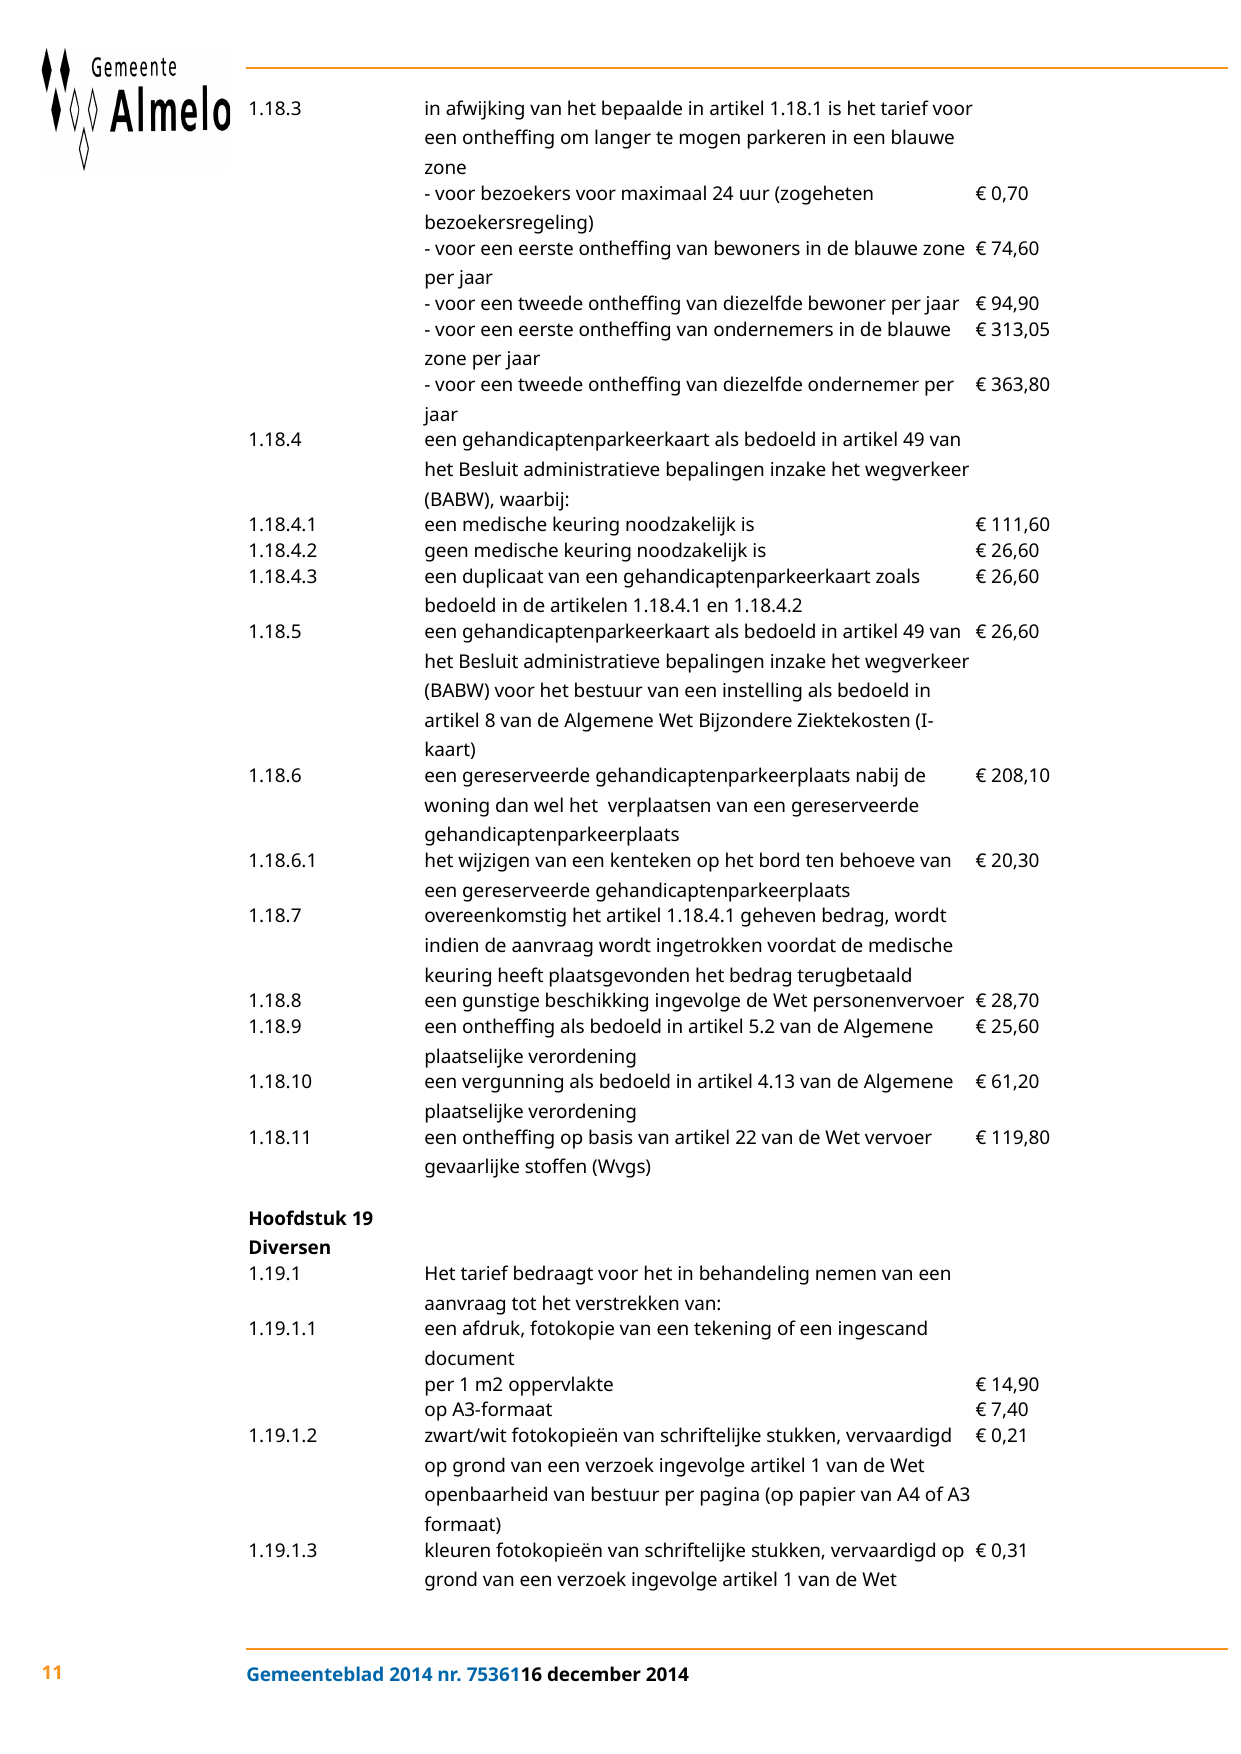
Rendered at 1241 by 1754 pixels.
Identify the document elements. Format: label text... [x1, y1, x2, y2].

table_cell 1.19.1.3 [248, 1537, 424, 1592]
table_cell - voor bezoekers voor maximaal 24 uur (zogeheten bezoekersregeling) [424, 180, 975, 235]
table_cell [248, 180, 424, 235]
table_cell een ontheffing als bedoeld in artikel 5.2 van de Algemene plaatselijke verordening [424, 1013, 975, 1068]
table_cell een gehandicaptenparkeerkaart als bedoeld in artikel 49 van het Besluit administratieve bepalingen inzake het wegverkeer (BABW), waarbij: [424, 427, 975, 512]
table_cell [248, 235, 424, 290]
table_cell [248, 290, 424, 316]
table_cell 1.18.11 [248, 1124, 424, 1179]
table_cell [248, 1397, 424, 1422]
table_cell € 25,60 [975, 1013, 1152, 1068]
table_cell in afwijking van het bepaalde in artikel 1.18.1 is het tarief voor een ontheffing om langer te mogen parkeren in een blauwe zone [424, 95, 975, 180]
table_cell € 26,60 [975, 537, 1152, 563]
table_cell overeenkomstig het artikel 1.18.4.1 geheven bedrag, wordt indien de aanvraag wordt ingetrokken voordat de medische keuring heeft plaatsgevonden het bedrag terugbetaald [424, 903, 975, 987]
table_cell 1.18.4.1 [248, 512, 424, 537]
table_cell € 14,90 [975, 1371, 1152, 1397]
table_cell een gereserveerde gehandicaptenparkeerplaats nabij de woning dan wel het verplaatsen van een gereserveerde gehandicaptenparkeerplaats [424, 763, 975, 847]
table_cell 1.19.1 [248, 1260, 424, 1316]
table_cell € 94,90 [975, 290, 1152, 316]
table_cell 1.19.1.1 [248, 1316, 424, 1371]
table_cell Het tarief bedraagt voor het in behandeling nemen van een aanvraag tot het verstrekken van: [424, 1260, 975, 1316]
table_cell een gunstige beschikking ingevolge de Wet personenvervoer [424, 988, 975, 1013]
table_cell - voor een eerste ontheffing van ondernemers in de blauwe zone per jaar [424, 316, 975, 371]
table_cell per 1 m2 oppervlakte [424, 1371, 975, 1397]
table_cell - voor een tweede ontheffing van diezelfde bewoner per jaar [424, 290, 975, 316]
table_cell het wijzigen van een kenteken op het bord ten behoeve van een gereserveerde gehandicaptenparkeerplaats [424, 847, 975, 903]
table_cell een medische keuring noodzakelijk is [424, 512, 975, 537]
table_cell geen medische keuring noodzakelijk is [424, 537, 975, 563]
table_cell Hoofdstuk 19 Diversen [248, 1205, 424, 1260]
table_cell [248, 1179, 424, 1205]
table_cell [248, 1371, 424, 1397]
table_cell € 363,80 [975, 371, 1152, 427]
table_cell kleuren fotokopieën van schriftelijke stukken, vervaardigd op grond van een verzoek ingevolge artikel 1 van de Wet [424, 1537, 975, 1592]
table_cell 1.18.4.3 [248, 563, 424, 618]
picture [41, 47, 231, 172]
table_cell [975, 427, 1152, 512]
table_cell [248, 371, 424, 427]
table_cell € 61,20 [975, 1069, 1152, 1124]
table_cell € 0,31 [975, 1537, 1152, 1592]
table_cell [424, 1179, 975, 1205]
table_cell een duplicaat van een gehandicaptenparkeerkaart zoals bedoeld in de artikelen 1.18.4.1 en 1.18.4.2 [424, 563, 975, 618]
table_cell 1.18.9 [248, 1013, 424, 1068]
table_cell € 0,21 [975, 1422, 1152, 1537]
table_cell € 26,60 [975, 618, 1152, 762]
table_cell € 119,80 [975, 1124, 1152, 1179]
table_cell € 0,70 [975, 180, 1152, 235]
table_cell [975, 1260, 1152, 1316]
table_cell - voor een tweede ontheffing van diezelfde ondernemer per jaar [424, 371, 975, 427]
table_cell € 313,05 [975, 316, 1152, 371]
table_cell 1.18.7 [248, 903, 424, 987]
table_cell een ontheffing op basis van artikel 22 van de Wet vervoer gevaarlijke stoffen (Wvgs) [424, 1124, 975, 1179]
table_cell een vergunning als bedoeld in artikel 4.13 van de Algemene plaatselijke verordening [424, 1069, 975, 1124]
table_cell een afdruk, fotokopie van een tekening of een ingescand document [424, 1316, 975, 1371]
table_cell een gehandicaptenparkeerkaart als bedoeld in artikel 49 van het Besluit administratieve bepalingen inzake het wegverkeer (BABW) voor het bestuur van een instelling als bedoeld in artikel 8 van de Algemene Wet Bijzondere Ziektekosten (I-kaart) [424, 618, 975, 762]
table_cell € 26,60 [975, 563, 1152, 618]
table_cell [975, 903, 1152, 987]
table_cell € 7,40 [975, 1397, 1152, 1422]
table_cell € 208,10 [975, 763, 1152, 847]
table_cell 1.18.4.2 [248, 537, 424, 563]
table_cell op A3-formaat [424, 1397, 975, 1422]
table_cell 1.19.1.2 [248, 1422, 424, 1537]
table_cell € 74,60 [975, 235, 1152, 290]
table_cell [975, 1316, 1152, 1371]
table_cell [975, 1179, 1152, 1205]
table_cell 1.18.6 [248, 763, 424, 847]
table_cell 1.18.3 [248, 95, 424, 180]
table_cell € 28,70 [975, 988, 1152, 1013]
table_cell [975, 95, 1152, 180]
table_cell 1.18.8 [248, 988, 424, 1013]
table_cell 1.18.5 [248, 618, 424, 762]
table_cell - voor een eerste ontheffing van bewoners in de blauwe zone per jaar [424, 235, 975, 290]
table_cell [248, 316, 424, 371]
table_cell € 111,60 [975, 512, 1152, 537]
table_cell 1.18.6.1 [248, 847, 424, 903]
table_cell zwart/wit fotokopieën van schriftelijke stukken, vervaardigd op grond van een verzoek ingevolge artikel 1 van de Wet openbaarheid van bestuur per pagina (op papier van A4 of A3 formaat) [424, 1422, 975, 1537]
table_cell € 20,30 [975, 847, 1152, 903]
table_cell 1.18.10 [248, 1069, 424, 1124]
table_cell [424, 1205, 975, 1260]
table_cell 1.18.4 [248, 427, 424, 512]
